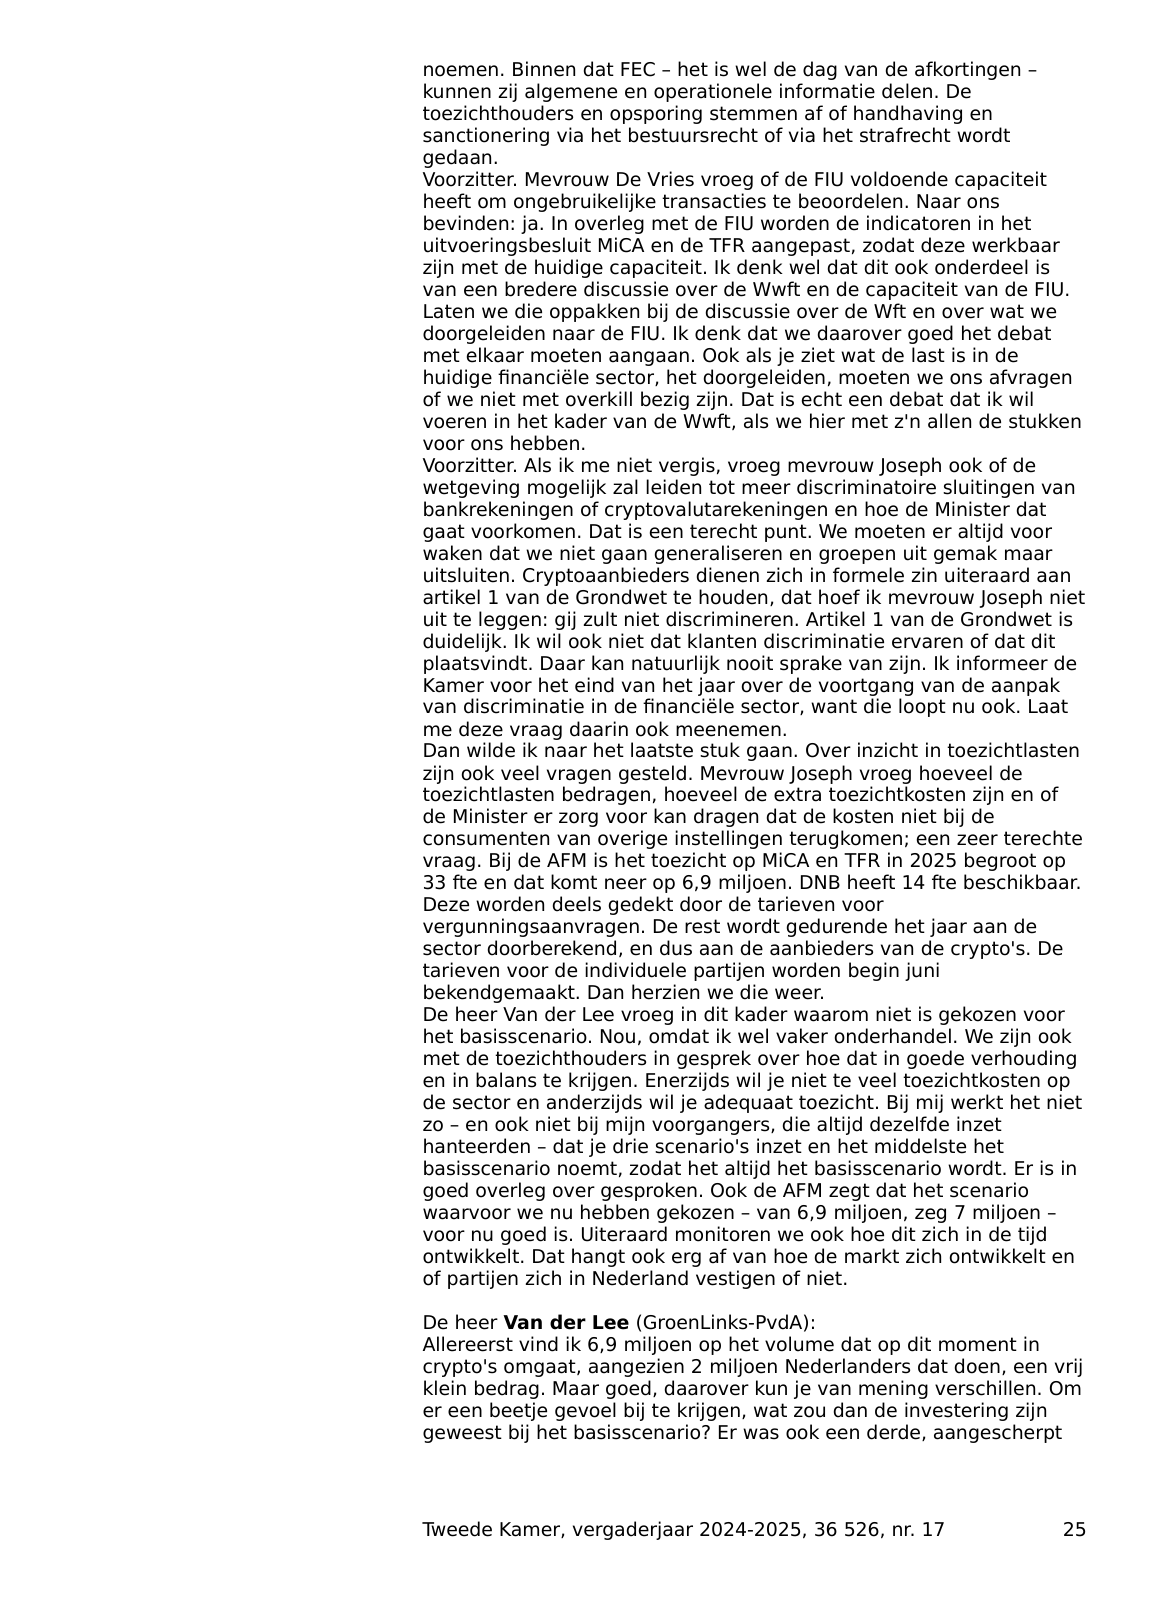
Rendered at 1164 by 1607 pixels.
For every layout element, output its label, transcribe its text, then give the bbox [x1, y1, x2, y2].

text Voorzitter. Als ik me niet vergis, vroeg mevrouw Joseph ook of de wetgeving mogelijk zal leiden tot meer discriminatoire sluitingen van bankrekeningen of cryptovalutarekeningen en hoe de Minister dat gaat voorkomen. Dat is een terecht punt. We moeten er altijd voor waken dat we niet gaan generaliseren en groepen uit gemak maar uitsluiten. Cryptoaanbieders dienen zich in formele zin uiteraard aan artikel 1 van de Grondwet te houden, dat hoef ik mevrouw Joseph niet uit te leggen: gij zult niet discrimineren. Artikel 1 van de Grondwet is duidelijk. Ik wil ook niet dat klanten discriminatie ervaren of dat dit plaatsvindt. Daar kan natuurlijk nooit sprake van zijn. Ik informeer de Kamer voor het eind van het jaar over de voortgang van de aanpak van discriminatie in de financiële sector, want die loopt nu ook. Laat me deze vraag daarin ook meenemen. [422, 455, 1087, 740]
text Allereerst vind ik 6,9 miljoen op het volume dat op dit moment in crypto's omgaat, aangezien 2 miljoen Nederlanders dat doen, een vrij klein bedrag. Maar goed, daarover kun je van mening verschillen. Om er een beetje gevoel bij te krijgen, wat zou dan de investering zijn geweest bij het basisscenario? Er was ook een derde, aangescherpt [422, 1334, 1087, 1444]
text De heer Van der Lee (GroenLinks-PvdA): [422, 1312, 1087, 1334]
text Dan wilde ik naar het laatste stuk gaan. Over inzicht in toezichtlasten zijn ook veel vragen gesteld. Mevrouw Joseph vroeg hoeveel de toezichtlasten bedragen, hoeveel de extra toezichtkosten zijn en of de Minister er zorg voor kan dragen dat de kosten niet bij de consumenten van overige instellingen terugkomen; een zeer terechte vraag. Bij de AFM is het toezicht op MiCA en TFR in 2025 begroot op 33 fte en dat komt neer op 6,9 miljoen. DNB heeft 14 fte beschikbaar. Deze worden deels gedekt door de tarieven voor vergunningsaanvragen. De rest wordt gedurende het jaar aan de sector doorberekend, en dus aan de aanbieders van de crypto's. De tarieven voor de individuele partijen worden begin juni bekendgemaakt. Dan herzien we die weer. [422, 740, 1087, 1004]
text De heer Van der Lee vroeg in dit kader waarom niet is gekozen voor het basisscenario. Nou, omdat ik wel vaker onderhandel. We zijn ook met de toezichthouders in gesprek over hoe dat in goede verhouding en in balans te krijgen. Enerzijds wil je niet te veel toezichtkosten op de sector en anderzijds wil je adequaat toezicht. Bij mij werkt het niet zo – en ook niet bij mijn voorgangers, die altijd dezelfde inzet hanteerden – dat je drie scenario's inzet en het middelste het basisscenario noemt, zodat het altijd het basisscenario wordt. Er is in goed overleg over gesproken. Ook de AFM zegt dat het scenario waarvoor we nu hebben gekozen – van 6,9 miljoen, zeg 7 miljoen – voor nu goed is. Uiteraard monitoren we ook hoe dit zich in de tijd ontwikkelt. Dat hangt ook erg af van hoe de markt zich ontwikkelt en of partijen zich in Nederland vestigen of niet. [422, 1004, 1087, 1290]
text Voorzitter. Mevrouw De Vries vroeg of de FIU voldoende capaciteit heeft om ongebruikelijke transacties te beoordelen. Naar ons bevinden: ja. In overleg met de FIU worden de indicatoren in het uitvoeringsbesluit MiCA en de TFR aangepast, zodat deze werkbaar zijn met de huidige capaciteit. Ik denk wel dat dit ook onderdeel is van een bredere discussie over de Wwft en de capaciteit van de FIU. Laten we die oppakken bij de discussie over de Wft en over wat we doorgeleiden naar de FIU. Ik denk dat we daarover goed het debat met elkaar moeten aangaan. Ook als je ziet wat de last is in de huidige financiële sector, het doorgeleiden, moeten we ons afvragen of we niet met overkill bezig zijn. Dat is echt een debat dat ik wil voeren in het kader van de Wwft, als we hier met z'n allen de stukken voor ons hebben. [422, 169, 1087, 455]
text noemen. Binnen dat FEC – het is wel de dag van de afkortingen – kunnen zij algemene en operationele informatie delen. De toezichthouders en opsporing stemmen af of handhaving en sanctionering via het bestuursrecht of via het strafrecht wordt gedaan. [422, 59, 1087, 169]
